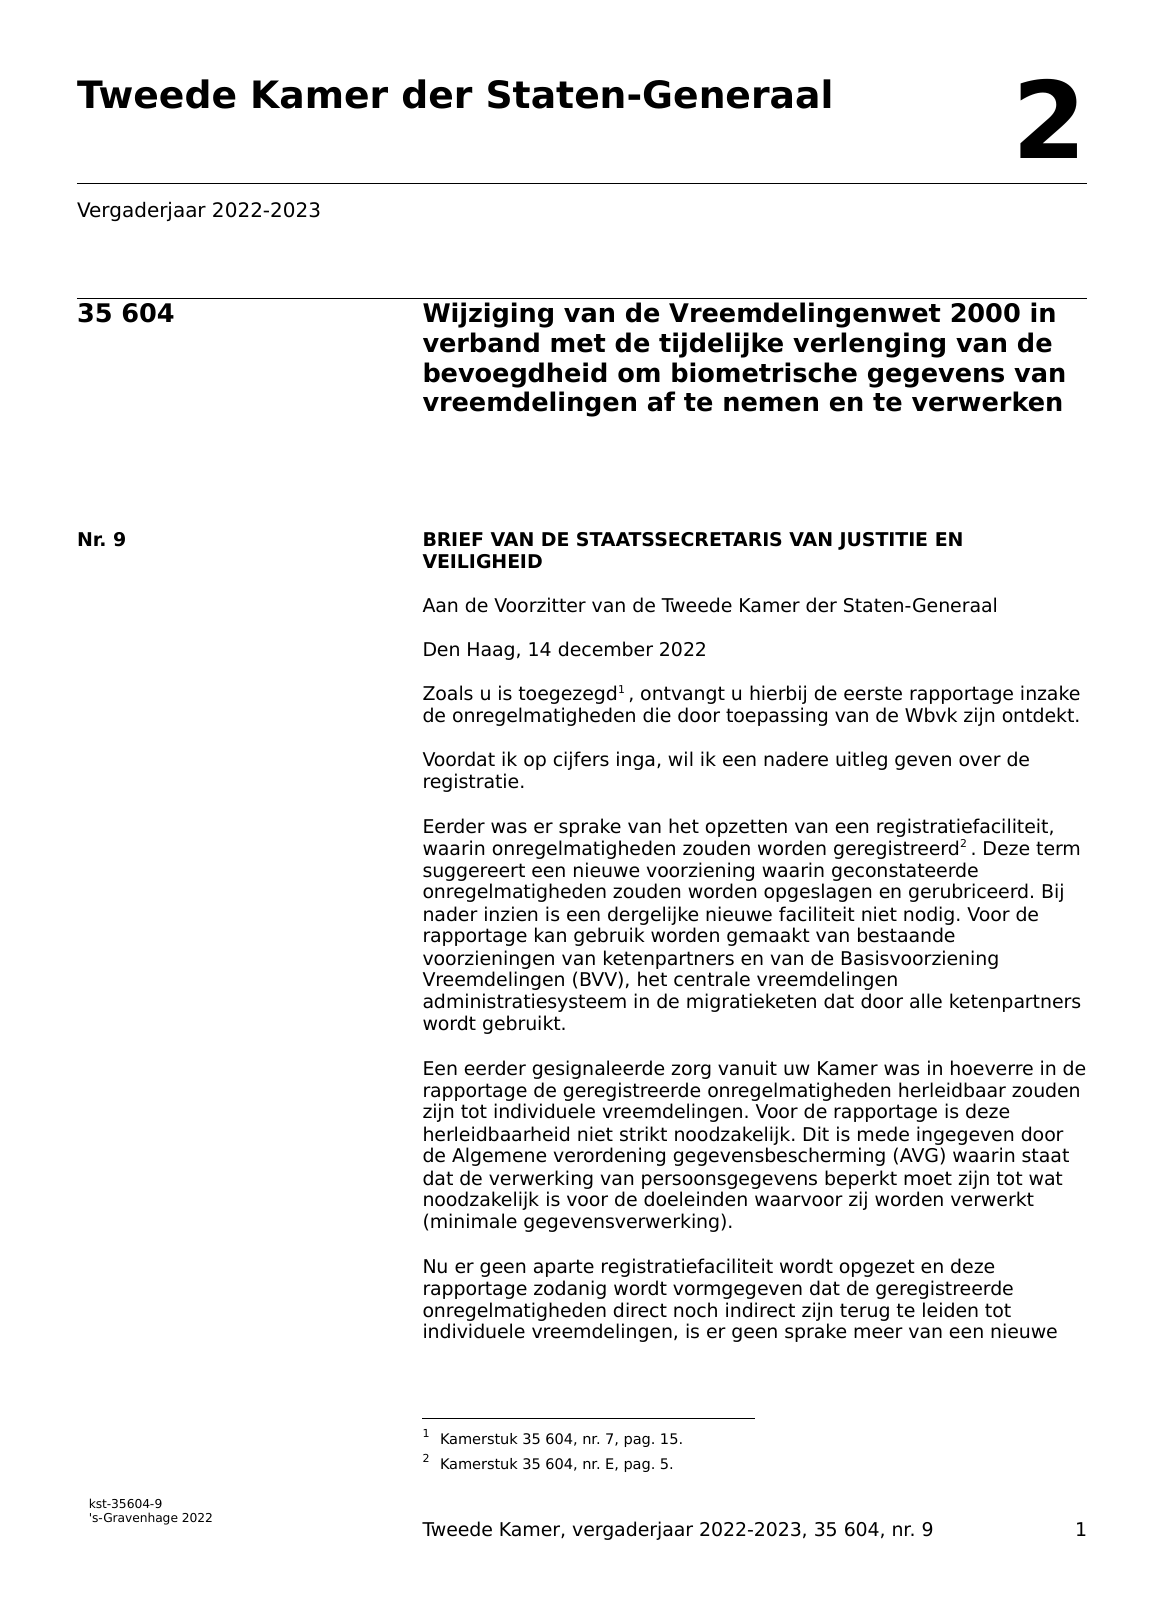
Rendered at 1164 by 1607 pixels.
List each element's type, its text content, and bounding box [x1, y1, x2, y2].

text Den Haag, 14 december 2022 [422, 639, 1087, 661]
subtitle 35 604 Wijziging van de Vreemdelingenwet 2000 in verband met de tijdelijke verlenging van de bevoegdheid om biometrische gegevens van vreemdelingen af te nemen en te verwerken [77, 299, 1087, 418]
text Voordat ik op cijfers inga, wil ik een nadere uitleg geven over de registratie. [422, 749, 1087, 793]
table_header Tweede Kamer der Staten-Generaal [77, 59, 886, 183]
text 's-Gravenhage 2022 [88, 1511, 323, 1525]
subtitle Nr. 9 BRIEF VAN DE STAATSSECRETARIS VAN JUSTITIE EN VEILIGHEID [77, 529, 1087, 573]
text Kamerstuk 35 604, nr. E, pag. 5. [422, 1452, 1087, 1474]
text Kamerstuk 35 604, nr. 7, pag. 15. [422, 1427, 1087, 1449]
table_cell Vergaderjaar 2022-2023 [77, 184, 1087, 298]
text Aan de Voorzitter van de Tweede Kamer der Staten-Generaal [422, 595, 1087, 617]
text Een eerder gesignaleerde zorg vanuit uw Kamer was in hoeverre in de rapportage de geregistreerde onregelmatigheden herleidbaar zouden zijn tot individuele vreemdelingen. Voor de rapportage is deze herleidbaarheid niet strikt noodzakelijk. Dit is mede ingegeven door de Algemene verordening gegevensbescherming (AVG) waarin staat dat de verwerking van persoonsgegevens beperkt moet zijn tot wat noodzakelijk is voor de doeleinden waarvoor zij worden verwerkt (minimale gegevensverwerking). [422, 1057, 1087, 1233]
text Nu er geen aparte registratiefaciliteit wordt opgezet en deze rapportage zodanig wordt vormgegeven dat de geregistreerde onregelmatigheden direct noch indirect zijn terug te leiden tot individuele vreemdelingen, is er geen sprake meer van een nieuwe [422, 1256, 1087, 1343]
text Eerder was er sprake van het opzetten van een registratiefaciliteit, waarin onregelmatigheden zouden worden geregistreerd. Deze term suggereert een nieuwe voorziening waarin geconstateerde onregelmatigheden zouden worden opgeslagen en gerubriceerd. Bij nader inzien is een dergelijke nieuwe faciliteit niet nodig. Voor de rapportage kan gebruik worden gemaakt van bestaande voorzieningen van ketenpartners en van de Basisvoorziening Vreemdelingen (BVV), het centrale vreemdelingen administratiesysteem in de migratieketen dat door alle ketenpartners wordt gebruikt. [422, 816, 1087, 1035]
table_header 2 [886, 59, 1087, 183]
text kst-35604-9 [88, 1497, 323, 1511]
text Zoals u is toegezegd, ontvangt u hierbij de eerste rapportage inzake de onregelmatigheden die door toepassing van de Wbvk zijn ontdekt. [422, 683, 1087, 727]
